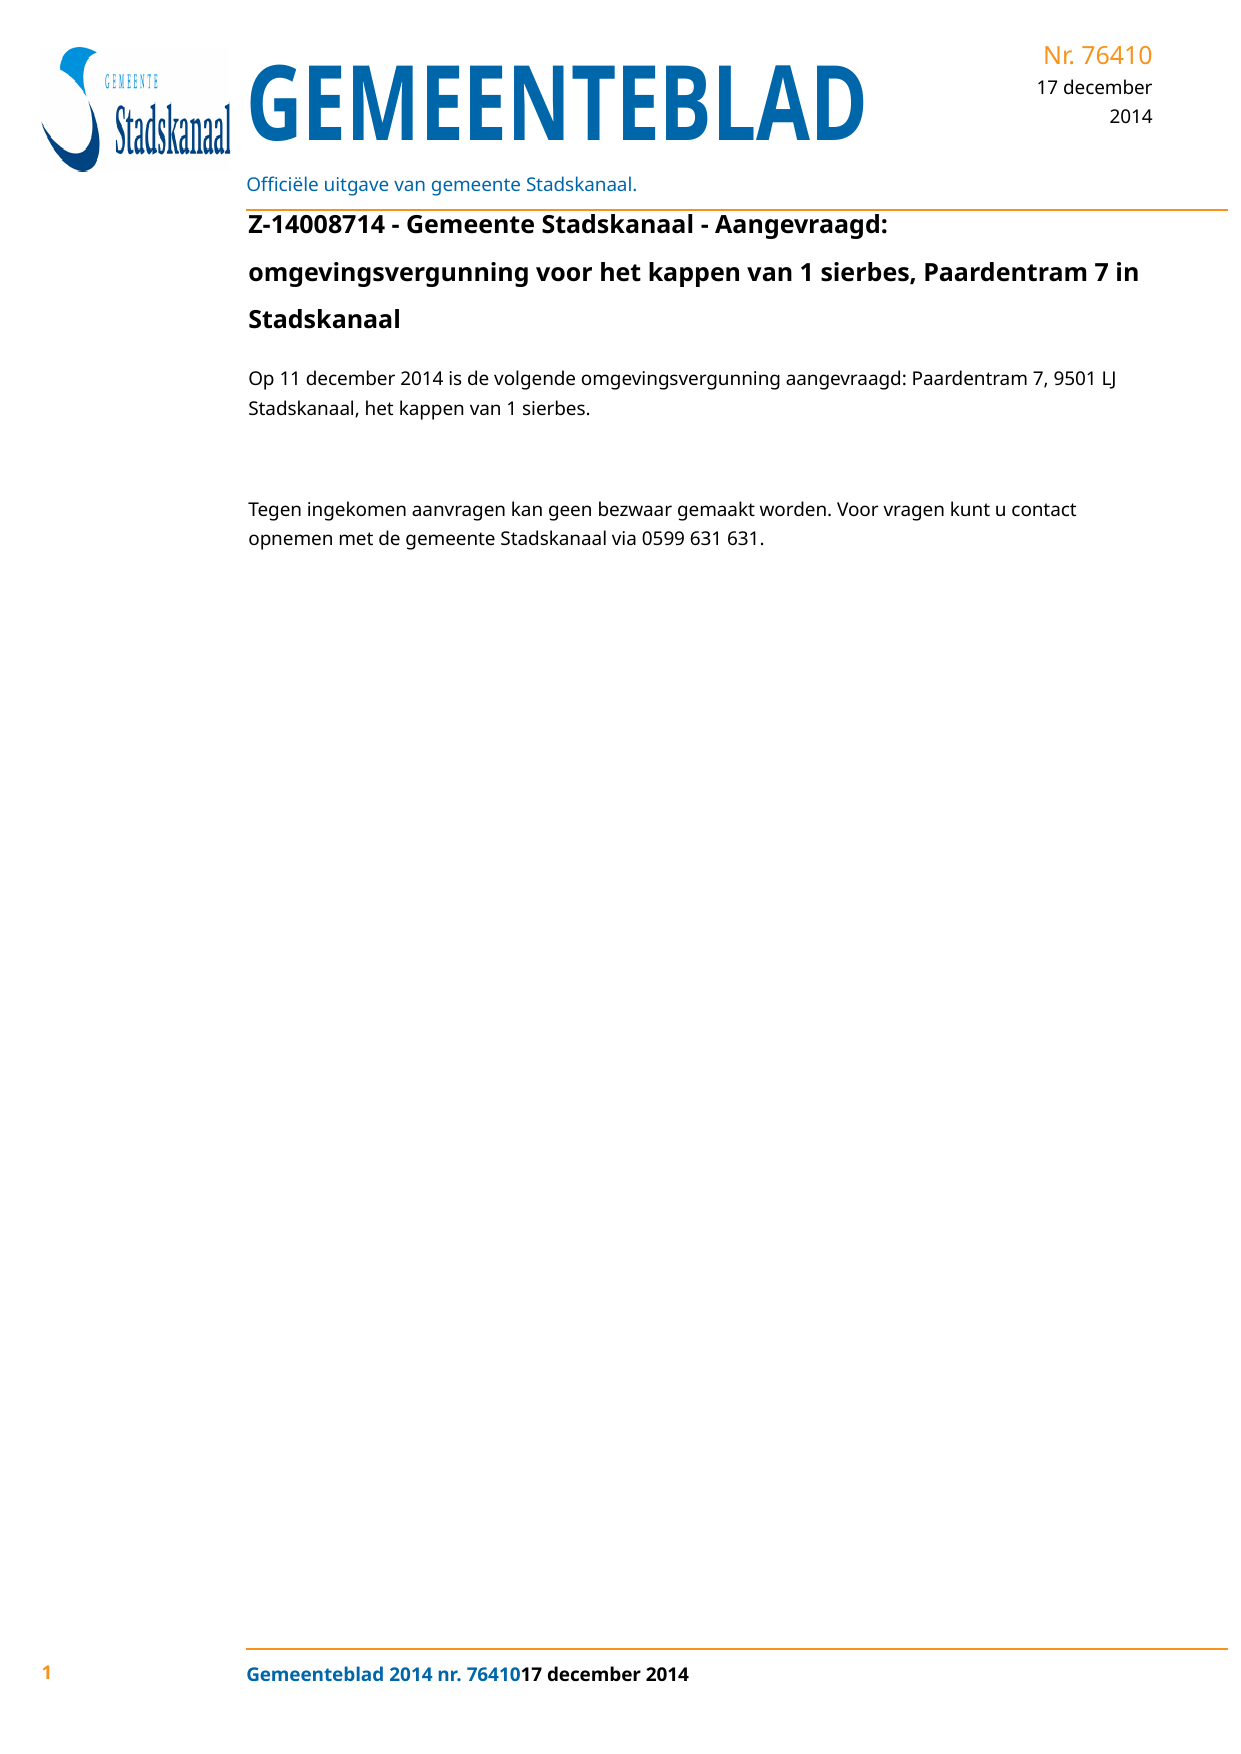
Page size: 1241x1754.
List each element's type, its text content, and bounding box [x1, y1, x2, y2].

picture [41, 47, 231, 172]
text Tegen ingekomen aanvragen kan geen bezwaar gemaakt worden. Voor vragen kunt u contact opnemen met de gemeente Stadskanaal via 0599 631 631. [248, 496, 1152, 551]
text Z-14008714 - Gemeente Stadskanaal - Aangevraagd: omgevingsvergunning voor het kappen van 1 sierbes, Paardentram 7 in Stadskanaal [248, 211, 1152, 336]
text Op 11 december 2014 is de volgende omgevingsvergunning aangevraagd: Paardentram 7, 9501 LJ Stadskanaal, het kappen van 1 sierbes. [248, 366, 1152, 421]
